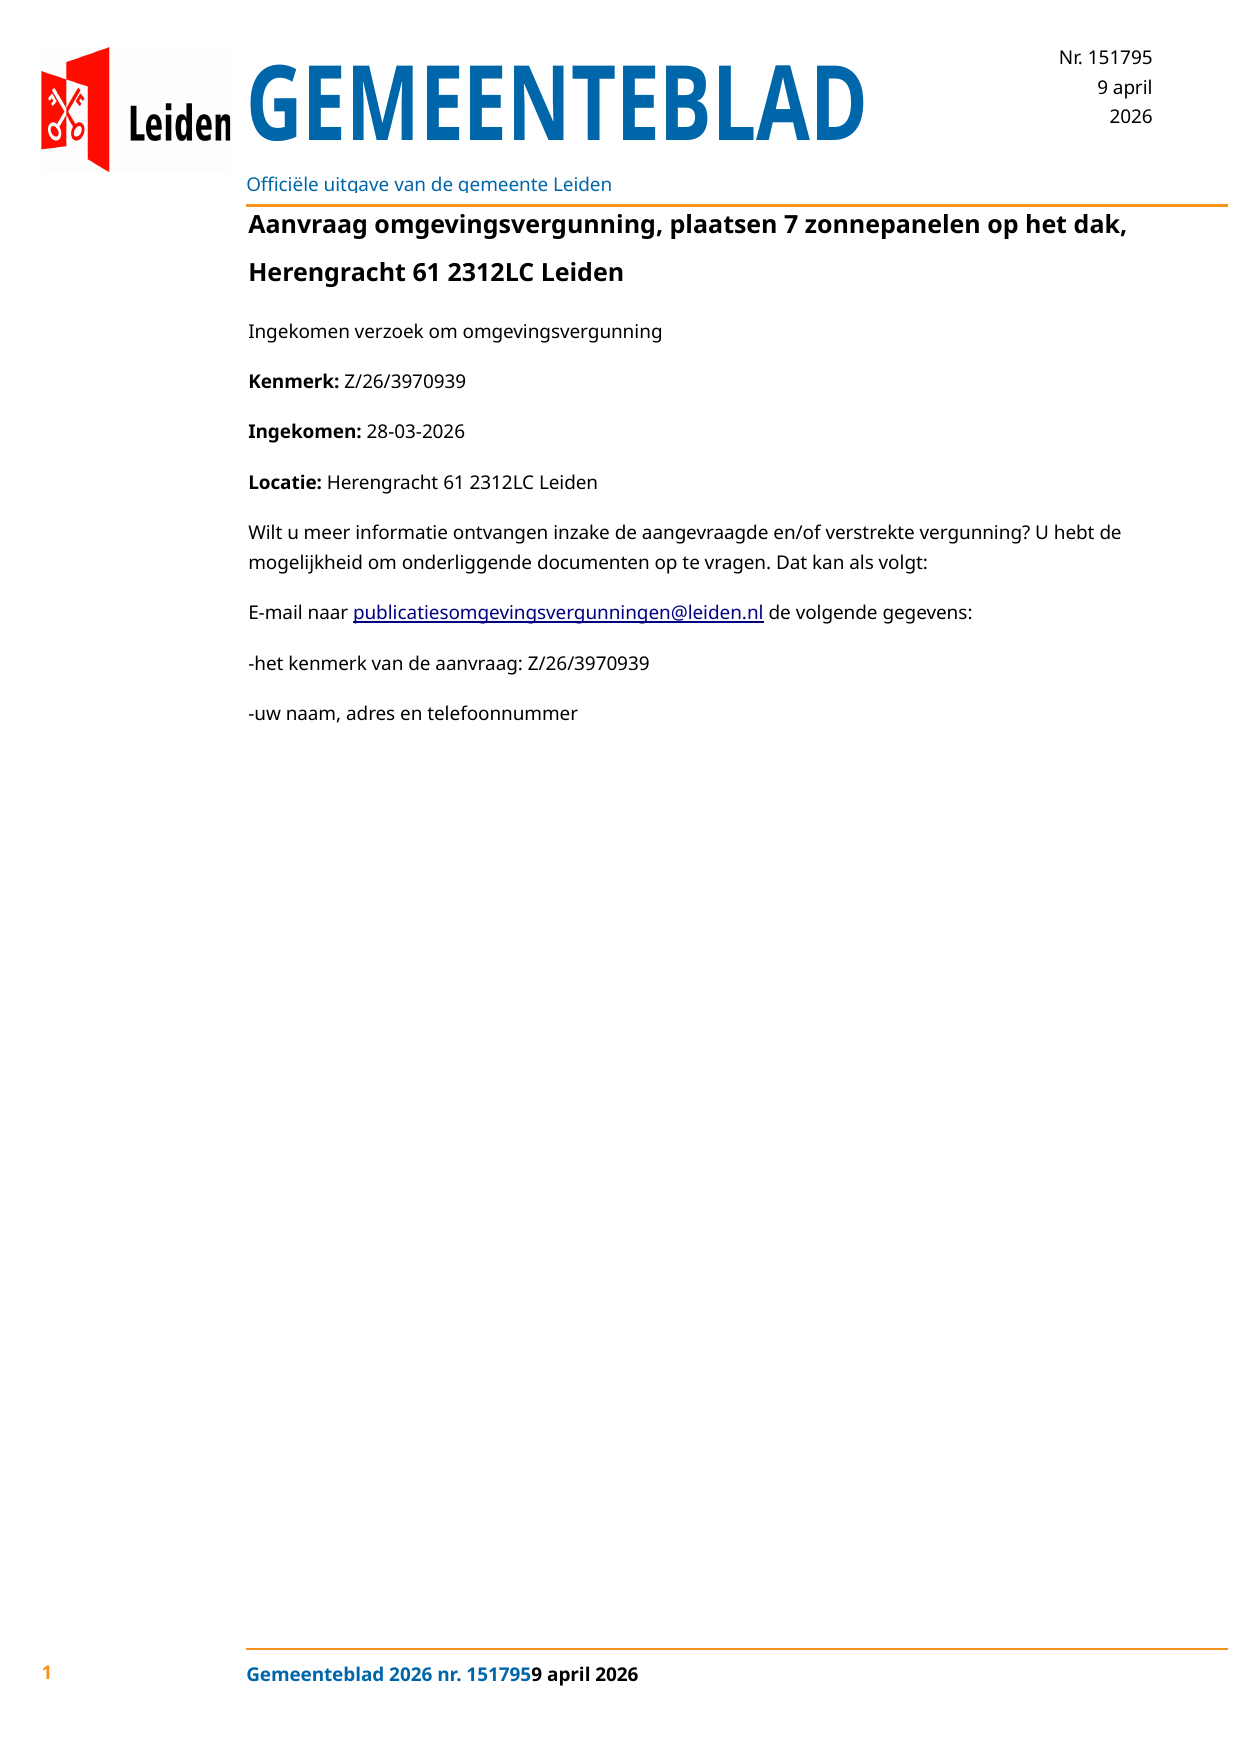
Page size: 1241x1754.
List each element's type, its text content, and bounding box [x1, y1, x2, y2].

text E-mail naar publicatiesomgevingsvergunningen@leiden.nl de volgende gegevens: [248, 599, 1152, 625]
text Locatie: Herengracht 61 2312LC Leiden [248, 469, 1152, 495]
text Kenmerk: Z/26/3970939 [248, 368, 1152, 394]
text -het kenmerk van de aanvraag: Z/26/3970939 [248, 650, 1152, 676]
picture [41, 47, 231, 172]
text Ingekomen: 28-03-2026 [248, 419, 1152, 444]
text Ingekomen verzoek om omgevingsvergunning [248, 318, 1152, 344]
text Wilt u meer informatie ontvangen inzake de aangevraagde en/of verstrekte vergunning? U hebt de mogelijkheid om onderliggende documenten op te vragen. Dat kan als volgt: [248, 519, 1152, 575]
text Aanvraag omgevingsvergunning, plaatsen 7 zonnepanelen op het dak, Herengracht 61 2312LC Leiden [248, 207, 1152, 288]
text -uw naam, adres en telefoonnummer [248, 700, 1152, 726]
